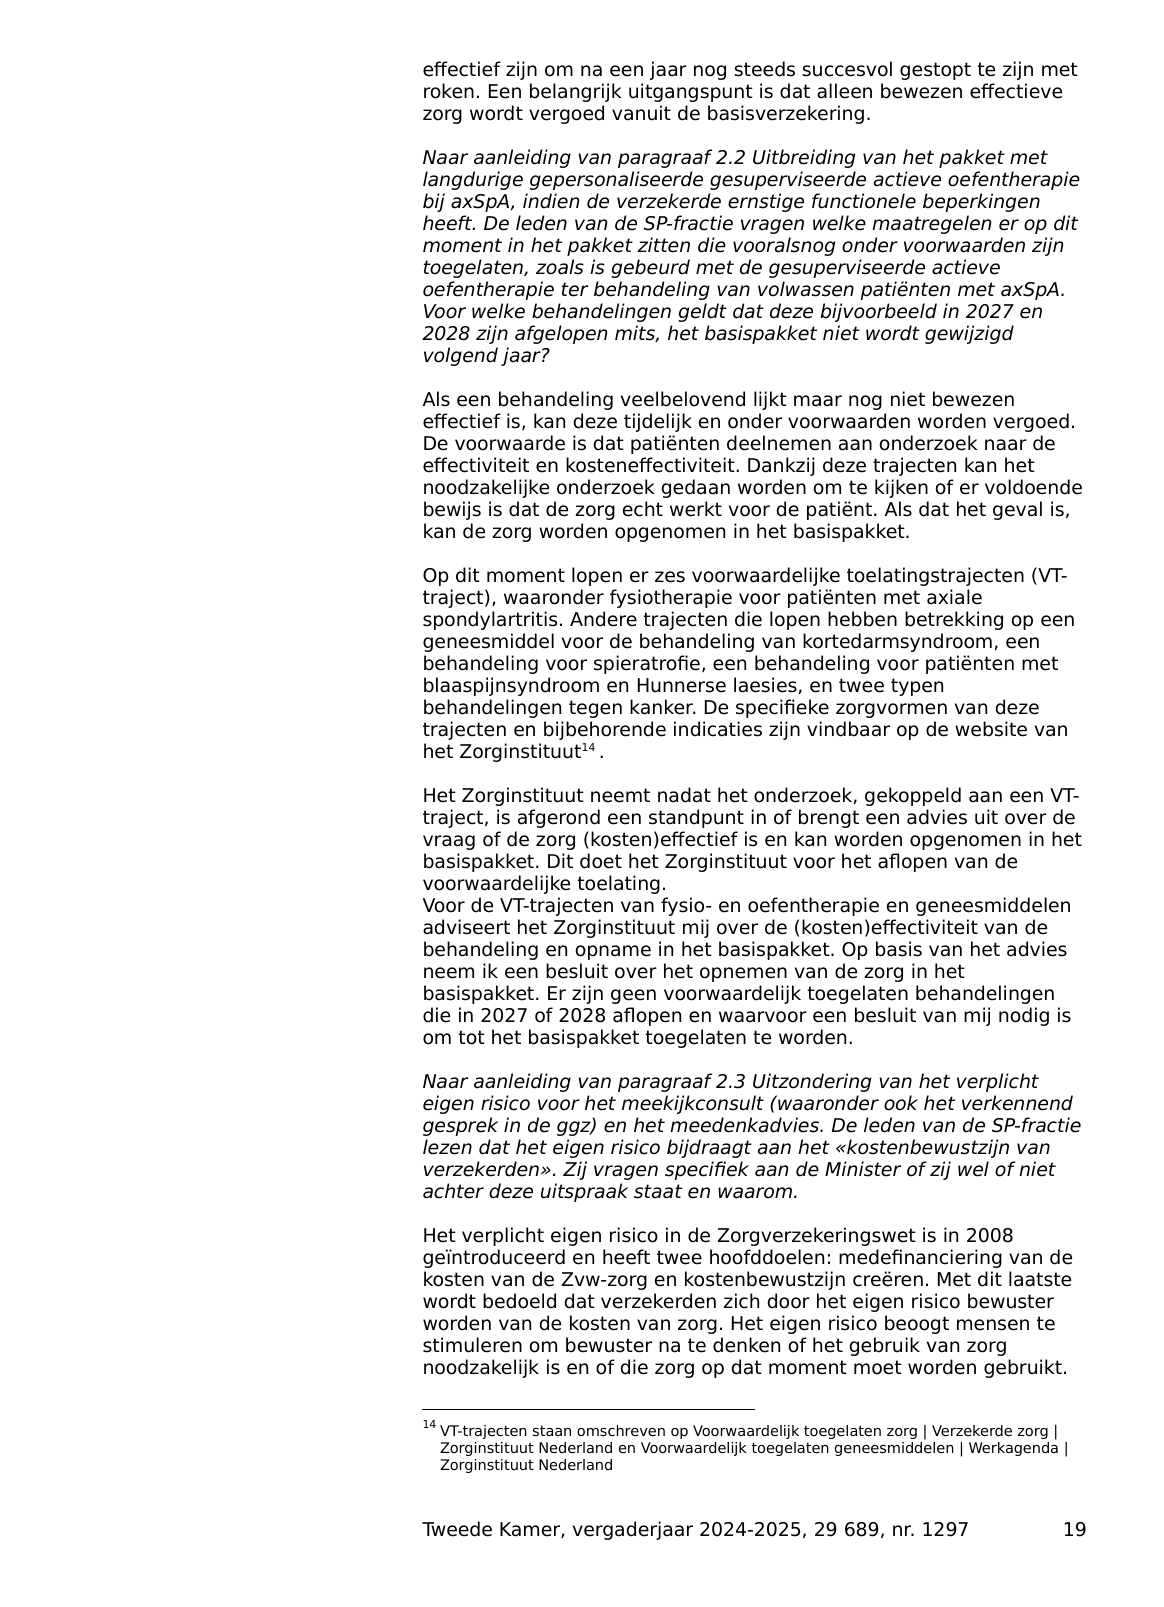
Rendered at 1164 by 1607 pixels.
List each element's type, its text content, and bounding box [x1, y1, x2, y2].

text Op dit moment lopen er zes voorwaardelijke toelatingstrajecten (VT-traject), waaronder fysiotherapie voor patiënten met axiale spondylartritis. Andere trajecten die lopen hebben betrekking op een geneesmiddel voor de behandeling van kortedarmsyndroom, een behandeling voor spieratrofie, een behandeling voor patiënten met blaaspijnsyndroom en Hunnerse laesies, en twee typen behandelingen tegen kanker. De specifieke zorgvormen van deze trajecten en bijbehorende indicaties zijn vindbaar op de website van het Zorginstituut. [422, 565, 1087, 763]
text Naar aanleiding van paragraaf 2.3 Uitzondering van het verplicht eigen risico voor het meekijkconsult (waaronder ook het verkennend gesprek in de ggz) en het meedenkadvies. De leden van de SP-fractie lezen dat het eigen risico bijdraagt aan het «kostenbewustzijn van verzekerden». Zij vragen specifiek aan de Minister of zij wel of niet achter deze uitspraak staat en waarom. [422, 1071, 1087, 1203]
text Naar aanleiding van paragraaf 2.2 Uitbreiding van het pakket met langdurige gepersonaliseerde gesuperviseerde actieve oefentherapie bij axSpA, indien de verzekerde ernstige functionele beperkingen heeft. De leden van de SP-fractie vragen welke maatregelen er op dit moment in het pakket zitten die vooralsnog onder voorwaarden zijn toegelaten, zoals is gebeurd met de gesuperviseerde actieve oefentherapie ter behandeling van volwassen patiënten met axSpA. Voor welke behandelingen geldt dat deze bijvoorbeeld in 2027 en 2028 zijn afgelopen mits, het basispakket niet wordt gewijzigd volgend jaar? [422, 147, 1087, 367]
text Het verplicht eigen risico in de Zorgverzekeringswet is in 2008 geïntroduceerd en heeft twee hoofddoelen: medefinanciering van de kosten van de Zvw-zorg en kostenbewustzijn creëren. Met dit laatste wordt bedoeld dat verzekerden zich door het eigen risico bewuster worden van de kosten van zorg. Het eigen risico beoogt mensen te stimuleren om bewuster na te denken of het gebruik van zorg noodzakelijk is en of die zorg op dat moment moet worden gebruikt. [422, 1225, 1087, 1379]
text Het Zorginstituut neemt nadat het onderzoek, gekoppeld aan een VT-traject, is afgerond een standpunt in of brengt een advies uit over de vraag of de zorg (kosten)effectief is en kan worden opgenomen in het basispakket. Dit doet het Zorginstituut voor het aflopen van de voorwaardelijke toelating. [422, 785, 1087, 895]
text VT-trajecten staan omschreven op Voorwaardelijk toegelaten zorg | Verzekerde zorg | Zorginstituut Nederland en Voorwaardelijk toegelaten geneesmiddelen | Werkagenda | Zorginstituut Nederland [422, 1418, 1087, 1474]
text Als een behandeling veelbelovend lijkt maar nog niet bewezen effectief is, kan deze tijdelijk en onder voorwaarden worden vergoed. De voorwaarde is dat patiënten deelnemen aan onderzoek naar de effectiviteit en kosteneffectiviteit. Dankzij deze trajecten kan het noodzakelijke onderzoek gedaan worden om te kijken of er voldoende bewijs is dat de zorg echt werkt voor de patiënt. Als dat het geval is, kan de zorg worden opgenomen in het basispakket. [422, 389, 1087, 543]
text effectief zijn om na een jaar nog steeds succesvol gestopt te zijn met roken. Een belangrijk uitgangspunt is dat alleen bewezen effectieve zorg wordt vergoed vanuit de basisverzekering. [422, 59, 1087, 125]
text Voor de VT-trajecten van fysio- en oefentherapie en geneesmiddelen adviseert het Zorginstituut mij over de (kosten)effectiviteit van de behandeling en opname in het basispakket. Op basis van het advies neem ik een besluit over het opnemen van de zorg in het basispakket. Er zijn geen voorwaardelijk toegelaten behandelingen die in 2027 of 2028 aflopen en waarvoor een besluit van mij nodig is om tot het basispakket toegelaten te worden. [422, 895, 1087, 1049]
